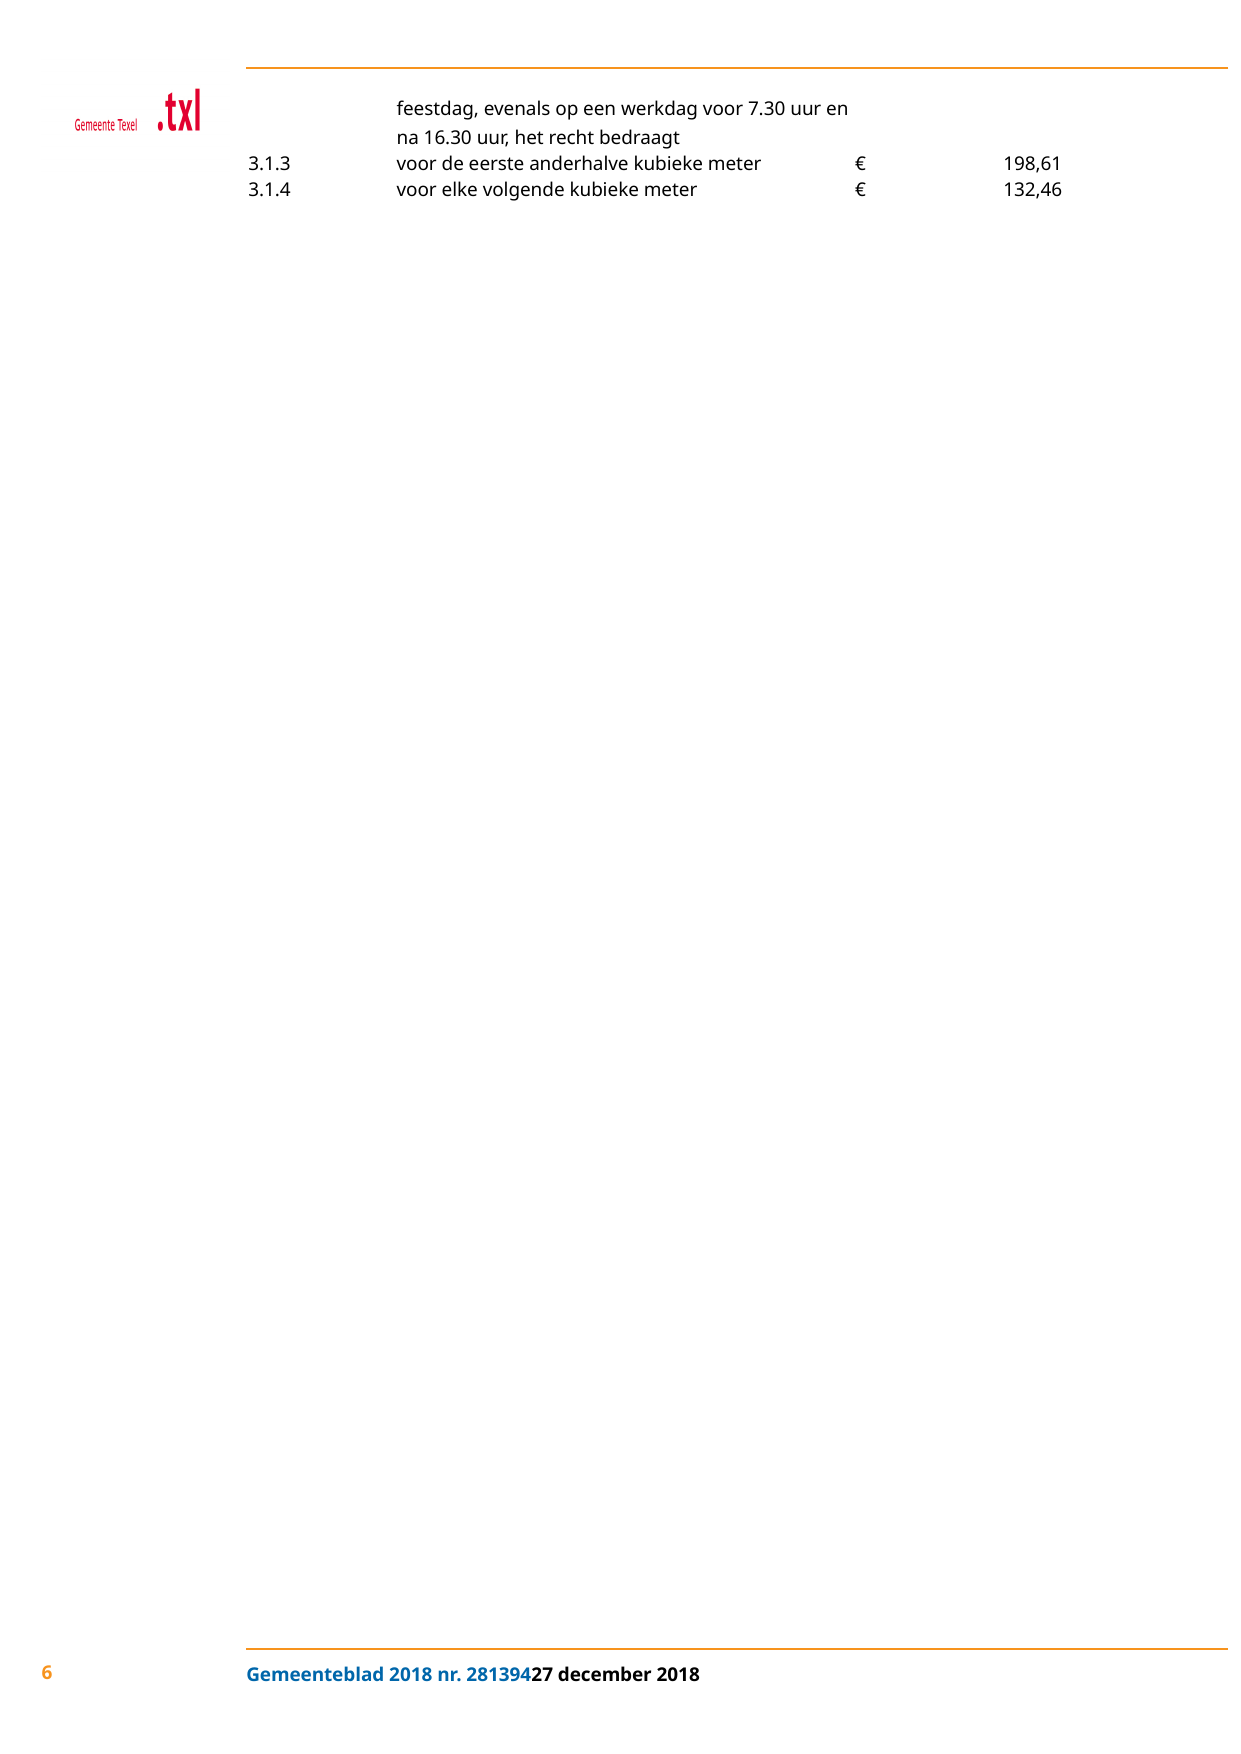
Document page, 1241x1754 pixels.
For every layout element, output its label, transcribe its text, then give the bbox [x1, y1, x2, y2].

table_cell voor elke volgende kubieke meter [396, 176, 855, 202]
table_cell 132,46 [1003, 176, 1152, 202]
table_cell [248, 95, 396, 150]
table_cell € [855, 150, 1003, 176]
table_cell voor de eerste anderhalve kubieke meter [396, 150, 855, 176]
table_cell [1003, 95, 1152, 150]
table_cell 3.1.3 [248, 150, 396, 176]
picture [41, 47, 231, 172]
table_cell [855, 95, 1003, 150]
table_cell feestdag, evenals op een werkdag voor 7.30 uur en na 16.30 uur, het recht bedraagt [396, 95, 855, 150]
table_cell € [855, 176, 1003, 202]
table_cell 3.1.4 [248, 176, 396, 202]
table_cell 198,61 [1003, 150, 1152, 176]
